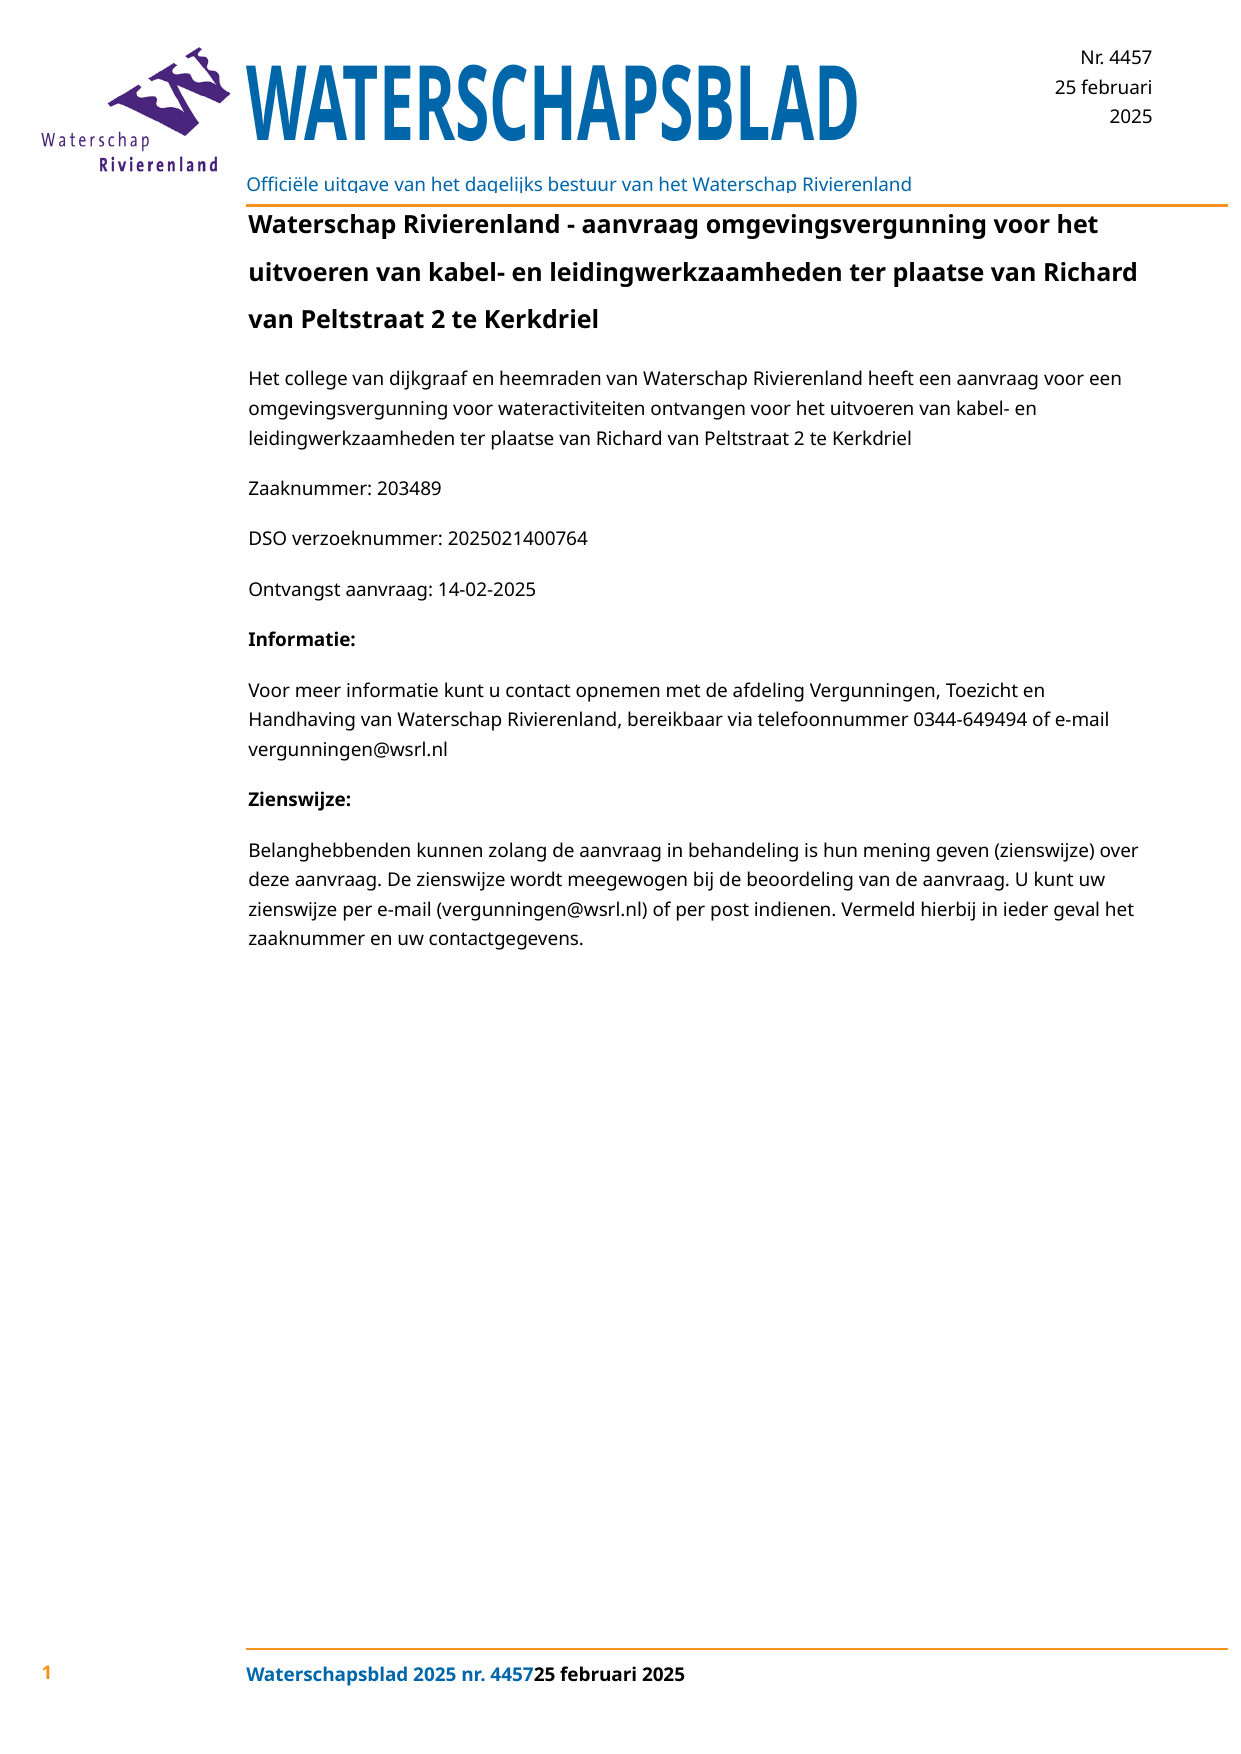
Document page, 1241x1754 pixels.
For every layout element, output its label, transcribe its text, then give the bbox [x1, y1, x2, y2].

text Het college van dijkgraaf en heemraden van Waterschap Rivierenland heeft een aanvraag voor een omgevingsvergunning voor wateractiviteiten ontvangen voor het uitvoeren van kabel- en leidingwerkzaamheden ter plaatse van Richard van Peltstraat 2 te Kerkdriel [248, 366, 1152, 450]
text Waterschap Rivierenland - aanvraag omgevingsvergunning voor het uitvoeren van kabel- en leidingwerkzaamheden ter plaatse van Richard van Peltstraat 2 te Kerkdriel [248, 207, 1152, 336]
text Zienswijze: [248, 786, 1152, 812]
text DSO verzoeknummer: 2025021400764 [248, 526, 1152, 551]
text Belanghebbenden kunnen zolang de aanvraag in behandeling is hun mening geven (zienswijze) over deze aanvraag. De zienswijze wordt meegewogen bij de beoordeling van de aanvraag. U kunt uw zienswijze per e-mail (vergunningen@wsrl.nl) of per post indienen. Vermeld hierbij in ieder geval het zaaknummer en uw contactgegevens. [248, 837, 1152, 951]
text Ontvangst aanvraag: 14-02-2025 [248, 576, 1152, 602]
text Informatie: [248, 626, 1152, 652]
text Voor meer informatie kunt u contact opnemen met de afdeling Vergunningen, Toezicht en Handhaving van Waterschap Rivierenland, bereikbaar via telefoonnummer 0344-649494 of e-mail vergunningen@wsrl.nl [248, 677, 1152, 762]
picture [41, 47, 231, 172]
text Zaaknummer: 203489 [248, 475, 1152, 501]
